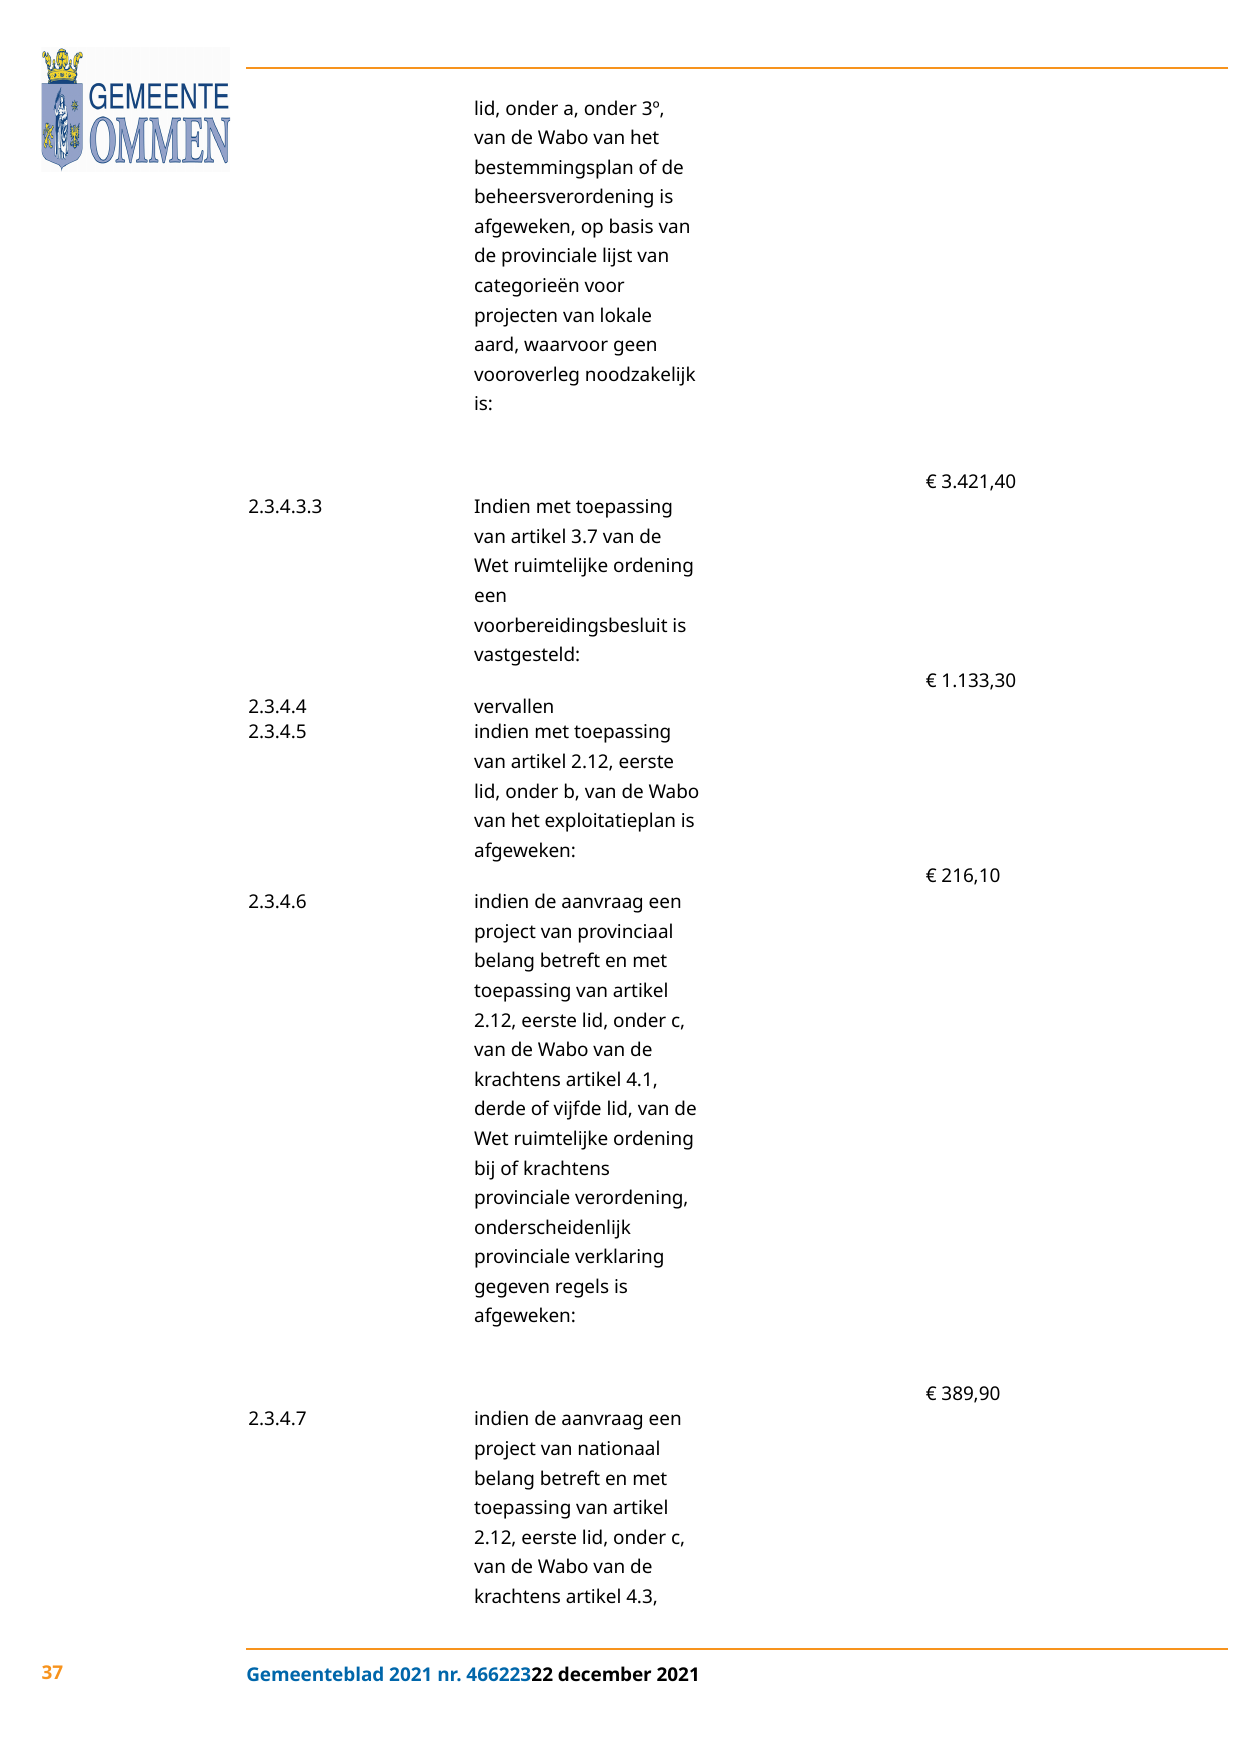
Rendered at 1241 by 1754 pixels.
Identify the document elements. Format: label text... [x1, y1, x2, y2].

table_cell [474, 468, 700, 493]
table_cell [926, 442, 1152, 468]
table_cell [700, 1354, 926, 1380]
table_cell [700, 693, 926, 719]
table_cell [474, 1328, 700, 1354]
table_cell [700, 494, 926, 667]
table_cell indien de aanvraag een project van provinciaal belang betreft en met toepassing van artikel 2.12, eerste lid, onder c, van de Wabo van de krachtens artikel 4.1, derde of vijfde lid, van de Wet ruimtelijke ordening bij of krachtens provinciale verordening, onderscheidenlijk provinciale verklaring gegeven regels is afgeweken: [474, 889, 700, 1328]
table_cell [248, 468, 474, 493]
table_cell € 389,90 [926, 1380, 1152, 1406]
table_cell [926, 416, 1152, 442]
table_cell [700, 863, 926, 888]
table_cell [926, 889, 1152, 1328]
table_cell [248, 442, 474, 468]
table_cell [474, 416, 700, 442]
table_cell [926, 1354, 1152, 1380]
table_cell vervallen [474, 693, 700, 719]
table_cell 2.3.4.4 [248, 693, 474, 719]
table_cell [248, 863, 474, 888]
table_cell Indien met toepassing van artikel 3.7 van de Wet ruimtelijke ordening een voorbereidingsbesluit is vastgesteld: [474, 494, 700, 667]
table_cell lid, onder a, onder 3º, van de Wabo van het bestemmingsplan of de beheersverordening is afgeweken, op basis van de provinciale lijst van categorieën voor projecten van lokale aard, waarvoor geen vooroverleg noodzakelijk is: [474, 95, 700, 416]
table_cell indien met toepassing van artikel 2.12, eerste lid, onder b, van de Wabo van het exploitatieplan is afgeweken: [474, 719, 700, 863]
table_cell [700, 468, 926, 493]
picture [41, 47, 231, 172]
table_cell [700, 1406, 926, 1609]
table_cell [474, 1380, 700, 1406]
table_cell [926, 1406, 1152, 1609]
table_cell [926, 1328, 1152, 1354]
table_cell [700, 1380, 926, 1406]
table_cell [248, 1380, 474, 1406]
table_cell [248, 667, 474, 693]
table_cell € 216,10 [926, 863, 1152, 888]
table_cell [700, 719, 926, 863]
table_cell [700, 95, 926, 416]
table_cell [700, 1328, 926, 1354]
table_cell indien de aanvraag een project van nationaal belang betreft en met toepassing van artikel 2.12, eerste lid, onder c, van de Wabo van de krachtens artikel 4.3, [474, 1406, 700, 1609]
table_cell [474, 1354, 700, 1380]
table_cell [926, 719, 1152, 863]
table_cell [474, 442, 700, 468]
table_cell 2.3.4.7 [248, 1406, 474, 1609]
table_cell [248, 416, 474, 442]
table_cell [700, 889, 926, 1328]
table_cell [474, 667, 700, 693]
table_cell 2.3.4.6 [248, 889, 474, 1328]
table_cell [248, 1328, 474, 1354]
table_cell [926, 95, 1152, 416]
table_cell € 1.133,30 [926, 667, 1152, 693]
table_cell [926, 494, 1152, 667]
table_cell [248, 95, 474, 416]
table_cell [474, 863, 700, 888]
table_cell 2.3.4.5 [248, 719, 474, 863]
table_cell [248, 1354, 474, 1380]
table_cell [926, 693, 1152, 719]
table_cell [700, 442, 926, 468]
table_cell [700, 416, 926, 442]
table_cell € 3.421,40 [926, 468, 1152, 493]
table_cell [700, 667, 926, 693]
table_cell 2.3.4.3.3 [248, 494, 474, 667]
